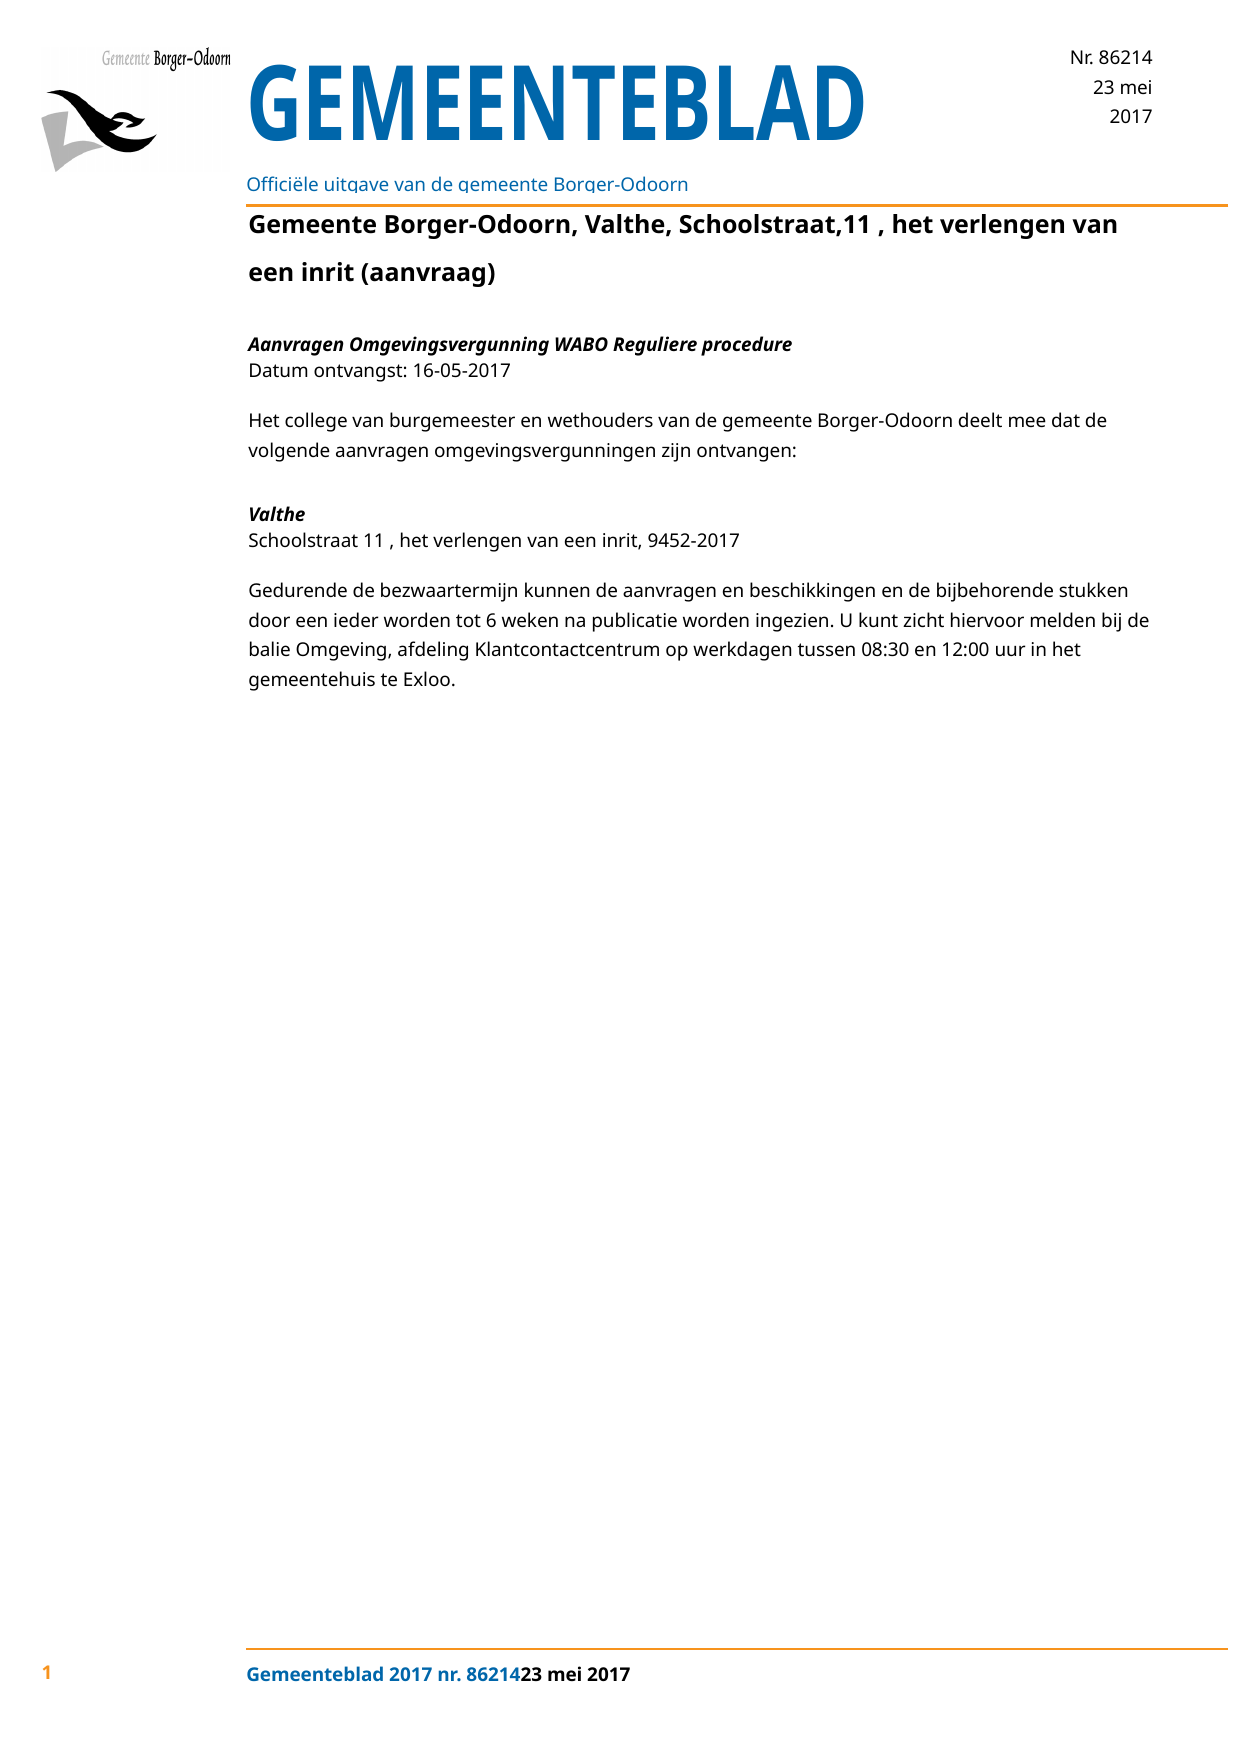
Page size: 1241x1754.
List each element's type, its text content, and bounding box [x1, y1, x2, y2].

text Gedurende de bezwaartermijn kunnen de aanvragen en beschikkingen en de bijbehorende stukken door een ieder worden tot 6 weken na publicatie worden ingezien. U kunt zicht hiervoor melden bij de balie Omgeving, afdeling Klantcontactcentrum op werkdagen tussen 08:30 en 12:00 uur in het gemeentehuis te Exloo. [248, 577, 1152, 692]
text Aanvragen Omgevingsvergunning WABO Reguliere procedure [248, 331, 1152, 357]
text Gemeente Borger-Odoorn, Valthe, Schoolstraat,11 , het verlengen van een inrit (aanvraag) [248, 207, 1152, 288]
text Het college van burgemeester en wethouders van de gemeente Borger-Odoorn deelt mee dat de volgende aanvragen omgevingsvergunningen zijn ontvangen: [248, 408, 1152, 463]
text Schoolstraat 11 , het verlengen van een inrit, 9452-2017 [248, 527, 1152, 553]
text Datum ontvangst: 16-05-2017 [248, 357, 1152, 383]
text Valthe [248, 501, 1152, 527]
picture [41, 47, 231, 172]
